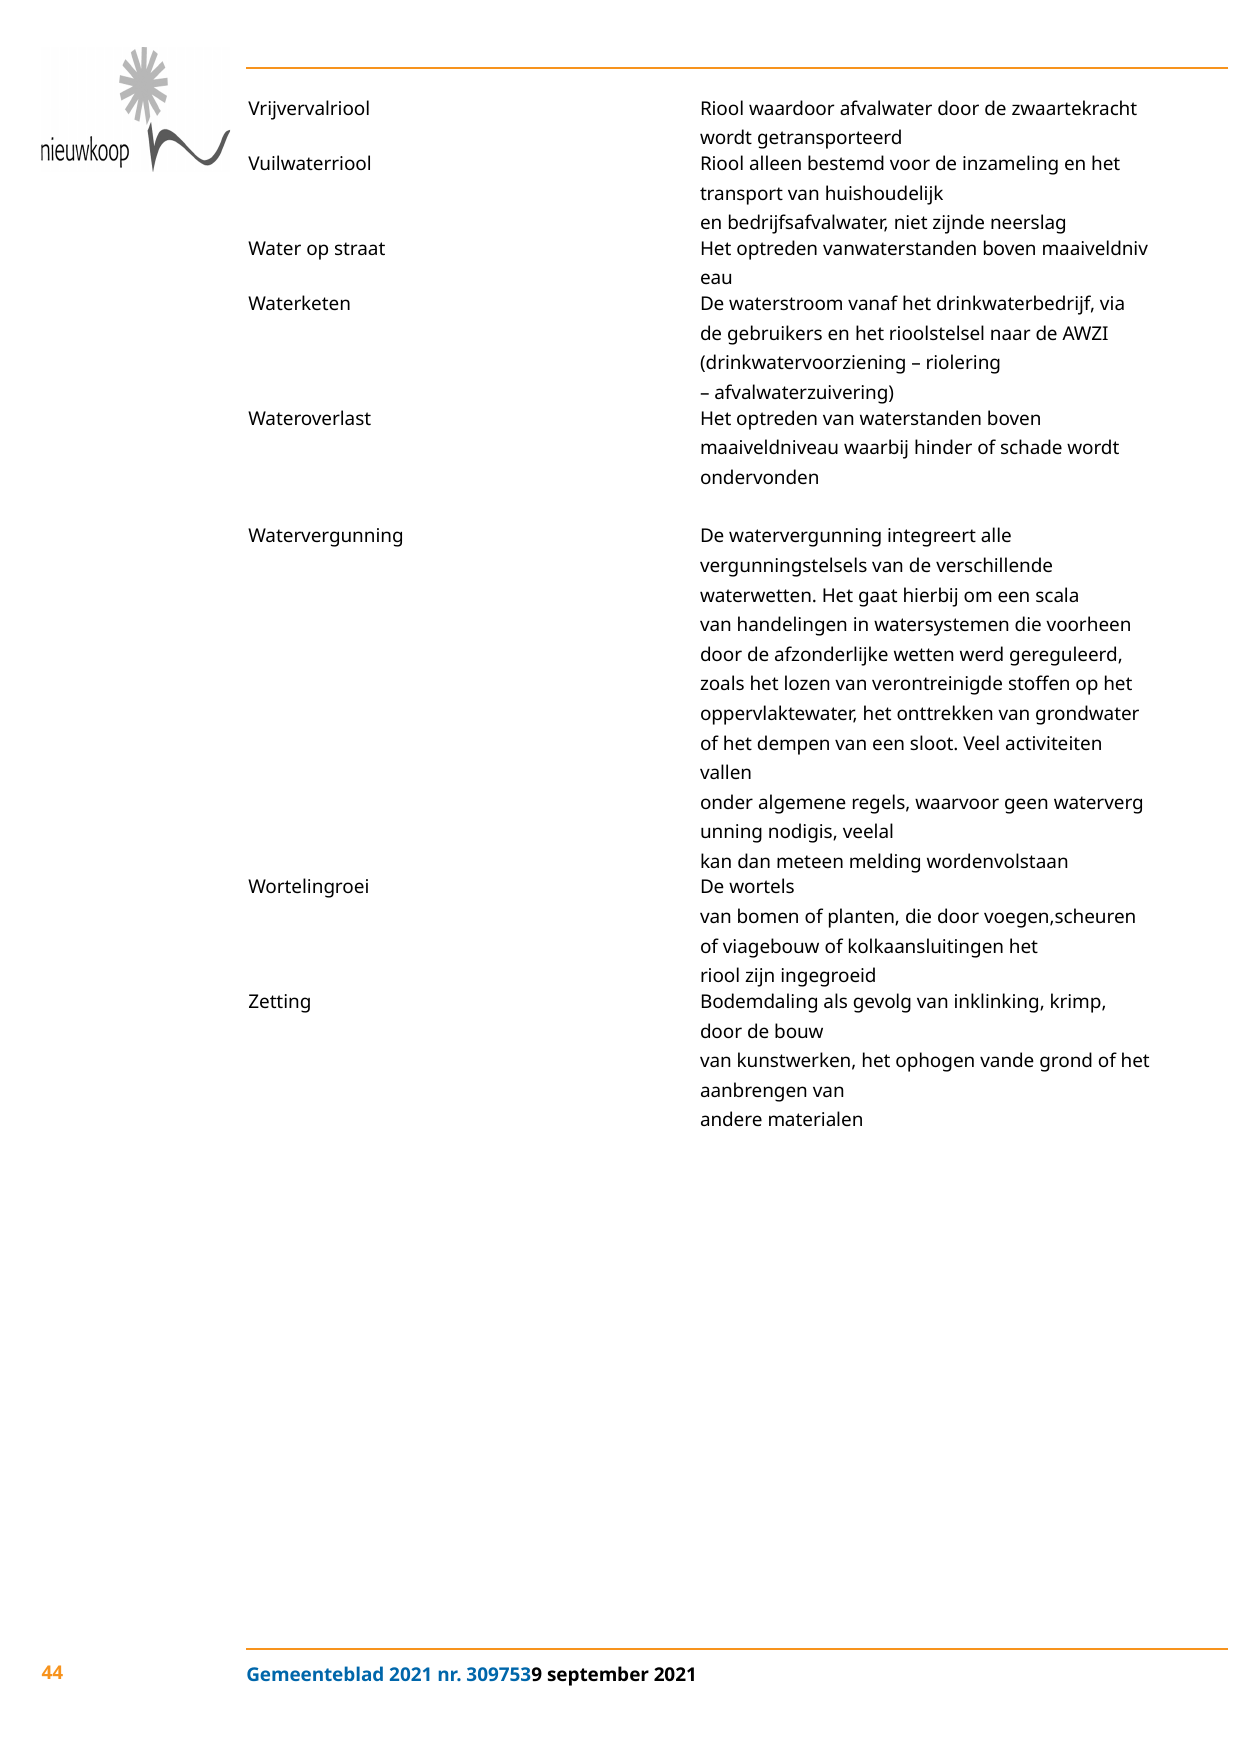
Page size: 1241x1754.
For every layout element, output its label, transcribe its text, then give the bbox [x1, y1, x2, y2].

picture [41, 47, 231, 172]
table_cell Waterketen [248, 290, 700, 405]
table_cell De wortels van bomen of planten, die door voegen,scheuren of viagebouw of kolkaansluitingen het riool zijn ingegroeid [700, 874, 1152, 988]
table_cell Wateroverlast [248, 405, 700, 490]
table_cell Riool waardoor afvalwater door de zwaartekracht wordt getransporteerd [700, 95, 1152, 150]
table_cell Vuilwaterriool [248, 150, 700, 235]
table_cell Vrijvervalriool [248, 95, 700, 150]
table_header De watervergunning integreert alle vergunningstelsels van de verschillende waterwetten. Het gaat hierbij om een scala van handelingen in watersystemen die voorheen door de afzonderlijke wetten werd gereguleerd, zoals het lozen van verontreinigde stoffen op het oppervlaktewater, het onttrekken van grondwater of het dempen van een sloot. Veel activiteiten vallen onder algemene regels, waarvoor geen watervergunning nodigis, veelal kan dan meteen melding wordenvolstaan [700, 523, 1152, 874]
table_header Watervergunning [248, 523, 700, 874]
table_cell Riool alleen bestemd voor de inzameling en het transport van huishoudelijk en bedrijfsafvalwater, niet zijnde neerslag [700, 150, 1152, 235]
table_cell De waterstroom vanaf het drinkwaterbedrijf, via de gebruikers en het rioolstelsel naar de AWZI (drinkwatervoorziening – riolering – afvalwaterzuivering) [700, 290, 1152, 405]
table_cell Zetting [248, 988, 700, 1132]
table_cell Het optreden van waterstanden boven maaiveldniveau waarbij hinder of schade wordt ondervonden [700, 405, 1152, 490]
table_cell Het optreden vanwaterstanden boven maaiveldniveau [700, 235, 1152, 290]
table_cell Wortelingroei [248, 874, 700, 988]
table_cell Bodemdaling als gevolg van inklinking, krimp, door de bouw van kunstwerken, het ophogen vande grond of het aanbrengen van andere materialen [700, 988, 1152, 1132]
table_cell Water op straat [248, 235, 700, 290]
